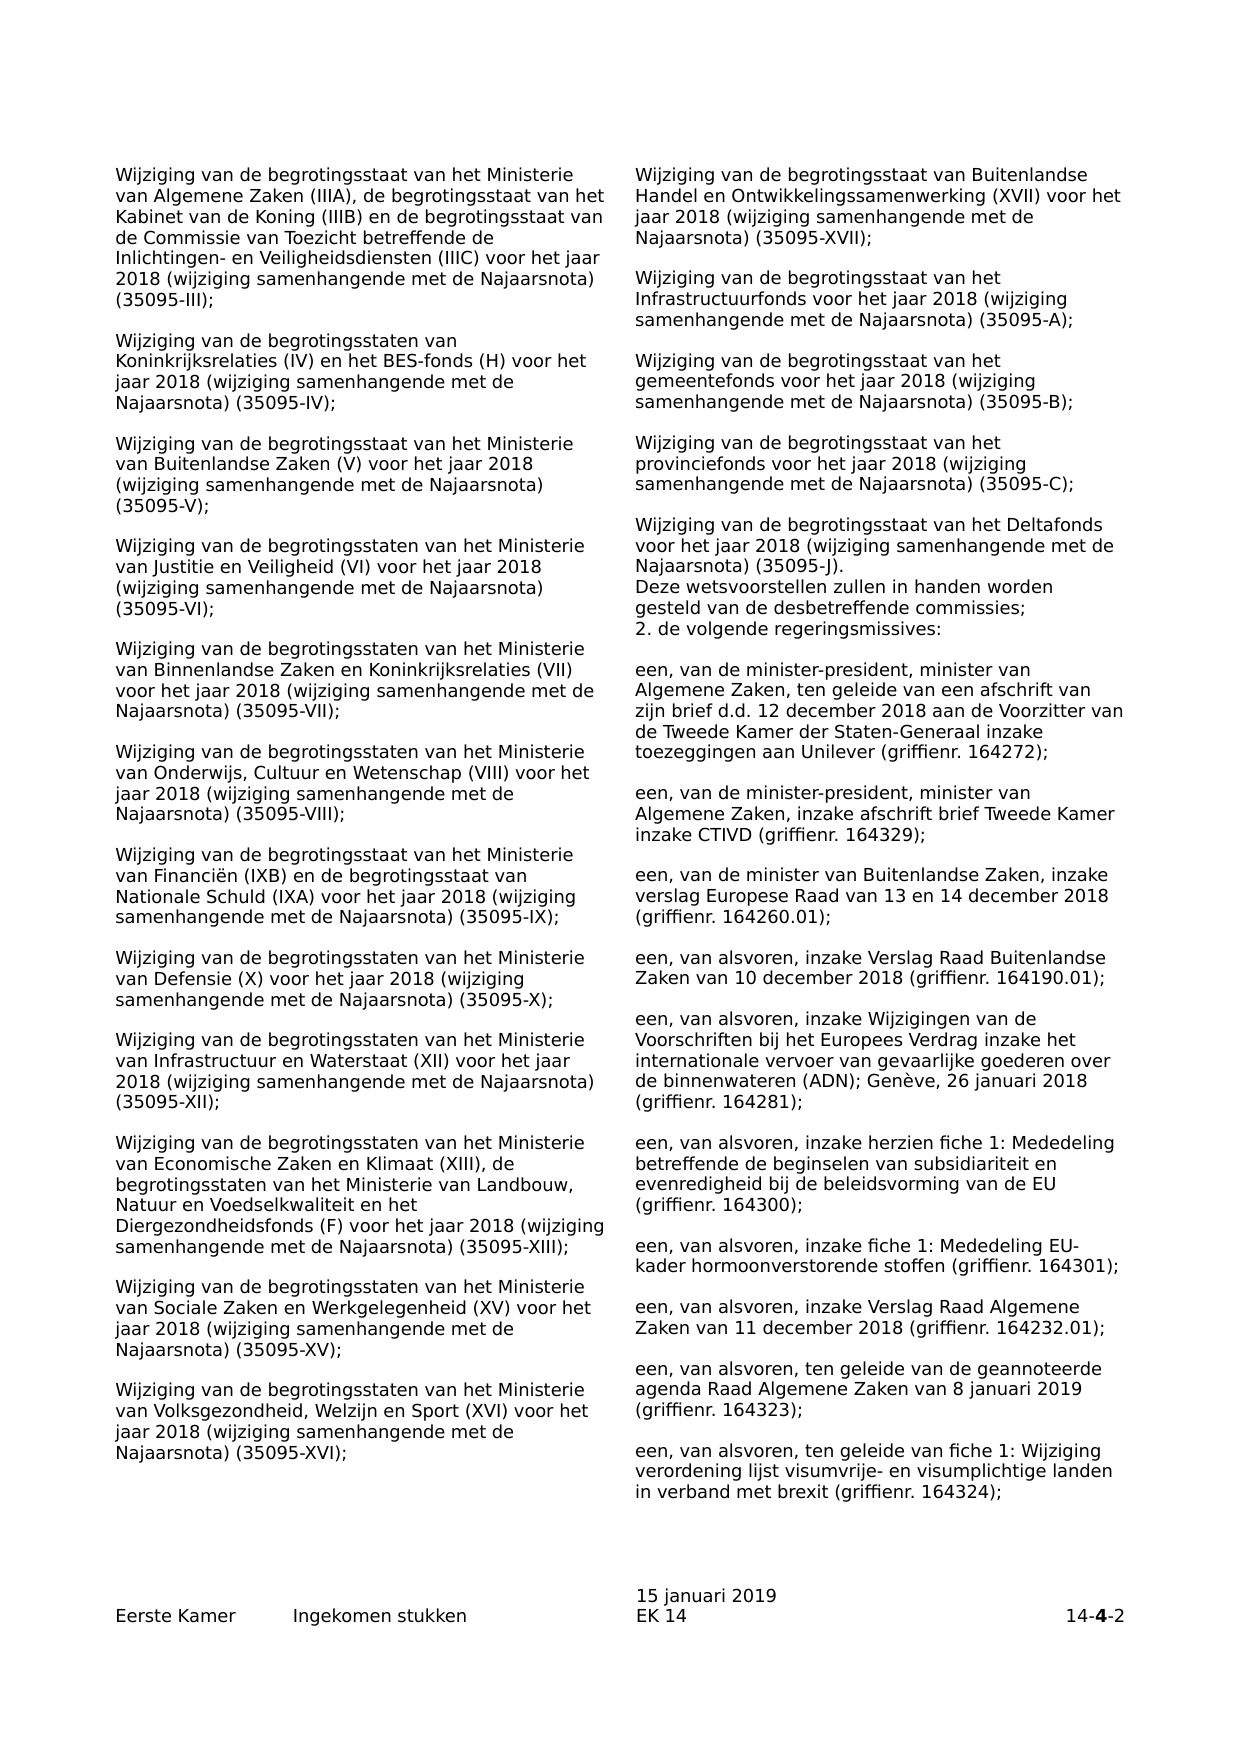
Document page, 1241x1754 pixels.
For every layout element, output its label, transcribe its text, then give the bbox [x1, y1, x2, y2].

text Wijziging van de begrotingsstaten van het Ministerie van Binnenlandse Zaken en Koninkrijksrelaties (VII) voor het jaar 2018 (wijziging samenhangende met de Najaarsnota) (35095-VII); [115, 639, 605, 722]
text Wijziging van de begrotingsstaten van het Ministerie van Volksgezondheid, Welzijn en Sport (XVI) voor het jaar 2018 (wijziging samenhangende met de Najaarsnota) (35095-XVI); [115, 1380, 605, 1463]
text Wijziging van de begrotingsstaten van het Ministerie van Defensie (X) voor het jaar 2018 (wijziging samenhangende met de Najaarsnota) (35095-X); [115, 948, 605, 1010]
text Wijziging van de begrotingsstaat van het provinciefonds voor het jaar 2018 (wijziging samenhangende met de Najaarsnota) (35095-C); [635, 433, 1125, 495]
text 2. de volgende regeringsmissives: [635, 619, 1125, 639]
text een, van alsvoren, inzake Verslag Raad Buitenlandse Zaken van 10 december 2018 (griffienr. 164190.01); [635, 947, 1125, 989]
text Wijziging van de begrotingsstaat van het gemeentefonds voor het jaar 2018 (wijziging samenhangende met de Najaarsnota) (35095-B); [635, 350, 1125, 413]
text Deze wetsvoorstellen zullen in handen worden gesteld van de desbetreffende commissies; [635, 577, 1125, 619]
text een, van alsvoren, inzake herzien fiche 1: Mededeling betreffende de beginselen van subsidiariteit en evenredigheid bij de beleidsvorming van de EU (griffienr. 164300); [635, 1133, 1125, 1216]
text een, van alsvoren, inzake Verslag Raad Algemene Zaken van 11 december 2018 (griffienr. 164232.01); [635, 1297, 1125, 1338]
text een, van de minister van Buitenlandse Zaken, inzake verslag Europese Raad van 13 en 14 december 2018 (griffienr. 164260.01); [635, 865, 1125, 927]
text Wijziging van de begrotingsstaten van het Ministerie van Justitie en Veiligheid (VI) voor het jaar 2018 (wijziging samenhangende met de Najaarsnota) (35095-VI); [115, 536, 605, 619]
text Wijziging van de begrotingsstaten van het Ministerie van Economische Zaken en Klimaat (XIII), de begrotingsstaten van het Ministerie van Landbouw, Natuur en Voedselkwaliteit en het Diergezondheidsfonds (F) voor het jaar 2018 (wijziging samenhangende met de Najaarsnota) (35095-XIII); [115, 1133, 605, 1257]
text Wijziging van de begrotingsstaten van het Ministerie van Onderwijs, Cultuur en Wetenschap (VIII) voor het jaar 2018 (wijziging samenhangende met de Najaarsnota) (35095-VIII); [115, 742, 605, 825]
text Wijziging van de begrotingsstaat van het Infrastructuurfonds voor het jaar 2018 (wijziging samenhangende met de Najaarsnota) (35095-A); [635, 268, 1125, 330]
text een, van alsvoren, inzake fiche 1: Mededeling EU-kader hormoonverstorende stoffen (griffienr. 164301); [635, 1236, 1125, 1277]
text Wijziging van de begrotingsstaat van het Ministerie van Financiën (IXB) en de begrotingsstaat van Nationale Schuld (IXA) voor het jaar 2018 (wijziging samenhangende met de Najaarsnota) (35095-IX); [115, 845, 605, 928]
text Wijziging van de begrotingsstaten van Koninkrijksrelaties (IV) en het BES-fonds (H) voor het jaar 2018 (wijziging samenhangende met de Najaarsnota) (35095-IV); [115, 330, 605, 413]
text Wijziging van de begrotingsstaten van het Ministerie van Sociale Zaken en Werkgelegenheid (XV) voor het jaar 2018 (wijziging samenhangende met de Najaarsnota) (35095-XV); [115, 1277, 605, 1360]
text Wijziging van de begrotingsstaat van Buitenlandse Handel en Ontwikkelingssamenwerking (XVII) voor het jaar 2018 (wijziging samenhangende met de Najaarsnota) (35095-XVII); [635, 165, 1125, 248]
text Wijziging van de begrotingsstaat van het Deltafonds voor het jaar 2018 (wijziging samenhangende met de Najaarsnota) (35095-J). [635, 515, 1125, 577]
text Wijziging van de begrotingsstaat van het Ministerie van Buitenlandse Zaken (V) voor het jaar 2018 (wijziging samenhangende met de Najaarsnota) (35095-V); [115, 433, 605, 516]
text Wijziging van de begrotingsstaten van het Ministerie van Infrastructuur en Waterstaat (XII) voor het jaar 2018 (wijziging samenhangende met de Najaarsnota) (35095-XII); [115, 1030, 605, 1113]
text een, van de minister-president, minister van Algemene Zaken, inzake afschrift brief Tweede Kamer inzake CTIVD (griffienr. 164329); [635, 783, 1125, 845]
text een, van de minister-president, minister van Algemene Zaken, ten geleide van een afschrift van zijn brief d.d. 12 december 2018 aan de Voorzitter van de Tweede Kamer der Staten-Generaal inzake toezeggingen aan Unilever (griffienr. 164272); [635, 659, 1125, 763]
text Wijziging van de begrotingsstaat van het Ministerie van Algemene Zaken (IIIA), de begrotingsstaat van het Kabinet van de Koning (IIIB) en de begrotingsstaat van de Commissie van Toezicht betreffende de Inlichtingen- en Veiligheidsdiensten (IIIC) voor het jaar 2018 (wijziging samenhangende met de Najaarsnota) (35095-III); [115, 165, 605, 310]
text een, van alsvoren, ten geleide van fiche 1: Wijziging verordening lijst visumvrije- en visumplichtige landen in verband met brexit (griffienr. 164324); [635, 1441, 1125, 1503]
text een, van alsvoren, ten geleide van de geannoteerde agenda Raad Algemene Zaken van 8 januari 2019 (griffienr. 164323); [635, 1358, 1125, 1421]
text een, van alsvoren, inzake Wijzigingen van de Voorschriften bij het Europees Verdrag inzake het internationale vervoer van gevaarlijke goederen over de binnenwateren (ADN); Genève, 26 januari 2018 (griffienr. 164281); [635, 1009, 1125, 1113]
